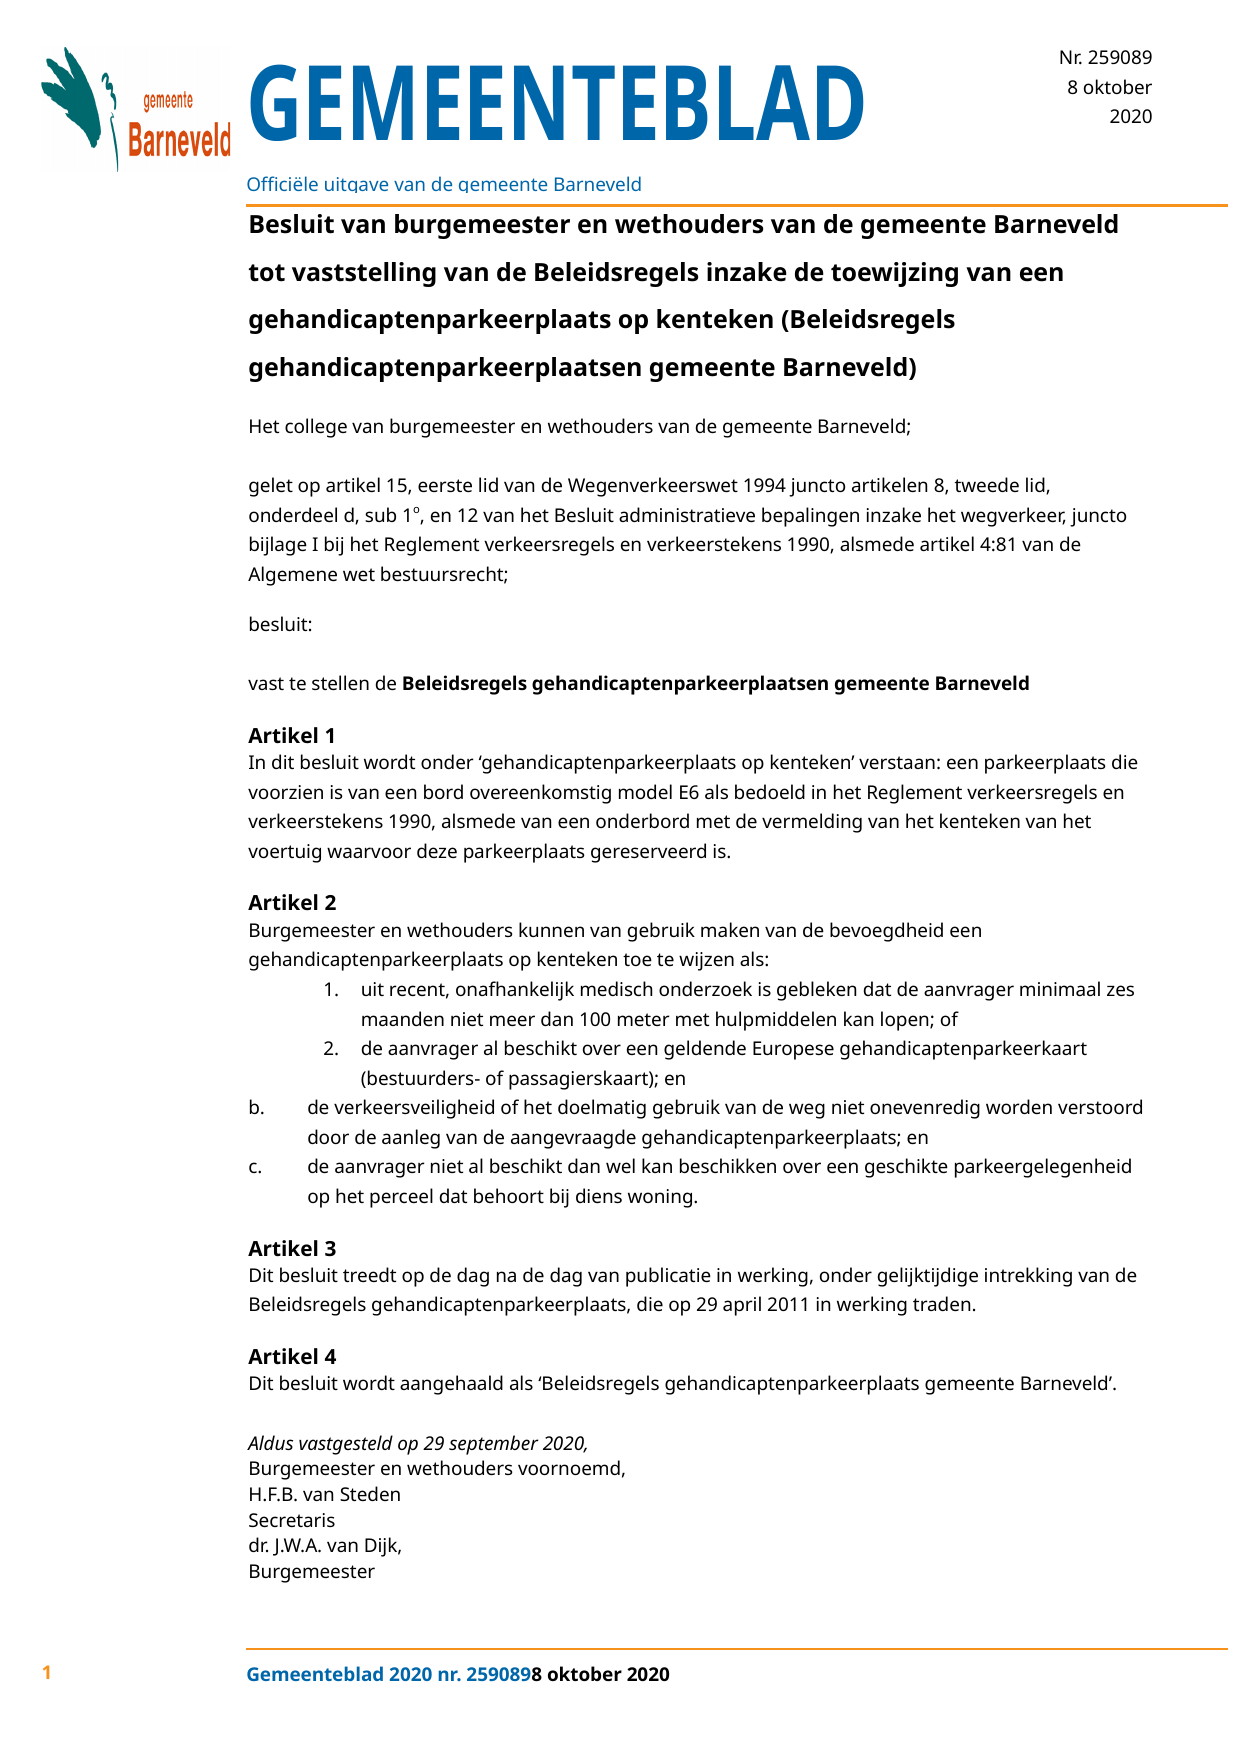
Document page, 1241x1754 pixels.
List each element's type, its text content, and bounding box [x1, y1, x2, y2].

text Artikel 4 [248, 1342, 1152, 1371]
text H.F.B. van Steden [248, 1481, 1152, 1507]
text dr. J.W.A. van Dijk, [248, 1533, 1152, 1558]
text Het college van burgemeester en wethouders van de gemeente Barneveld; [248, 413, 1152, 439]
text Artikel 3 [248, 1234, 1152, 1262]
picture [41, 47, 231, 172]
text Artikel 1 [248, 721, 1152, 749]
text Burgemeester en wethouders kunnen van gebruik maken van de bevoegdheid een gehandicaptenparkeerplaats op kenteken toe te wijzen als: [248, 917, 1152, 972]
text Burgemeester [248, 1558, 1152, 1584]
text Burgemeester en wethouders voornoemd, [248, 1455, 1152, 1481]
list de aanvrager niet al beschikt dan wel kan beschikken over een geschikte parkeergelegenheid op het perceel dat behoort bij diens woning. [248, 1154, 1152, 1209]
text gelet op artikel 15, eerste lid van de Wegenverkeerswet 1994 juncto artikelen 8, tweede lid, onderdeel d, sub 1o, en 12 van het Besluit administratieve bepalingen inzake het wegverkeer, juncto bijlage I bij het Reglement verkeersregels en verkeerstekens 1990, alsmede artikel 4:81 van de Algemene wet bestuursrecht; [248, 472, 1152, 587]
text Dit besluit treedt op de dag na de dag van publicatie in werking, onder gelijktijdige intrekking van de Beleidsregels gehandicaptenparkeerplaats, die op 29 april 2011 in werking traden. [248, 1262, 1152, 1317]
text In dit besluit wordt onder ‘gehandicaptenparkeerplaats op kenteken’ verstaan: een parkeerplaats die voorzien is van een bord overeenkomstig model E6 als bedoeld in het Reglement verkeersregels en verkeerstekens 1990, alsmede van een onderbord met de vermelding van het kenteken van het voertuig waarvoor deze parkeerplaats gereserveerd is. [248, 749, 1152, 864]
text vast te stellen de Beleidsregels gehandicaptenparkeerplaatsen gemeente Barneveld [248, 671, 1152, 696]
list de aanvrager al beschikt over een geldende Europese gehandicaptenparkeerkaart (bestuurders- of passagierskaart); en [323, 1035, 1152, 1091]
list de verkeersveiligheid of het doelmatig gebruik van de weg niet onevenredig worden verstoord door de aanleg van de aangevraagde gehandicaptenparkeerplaats; en [248, 1094, 1152, 1150]
text Besluit van burgemeester en wethouders van de gemeente Barneveld tot vaststelling van de Beleidsregels inzake de toewijzing van een gehandicaptenparkeerplaats op kenteken (Beleidsregels gehandicaptenparkeerplaatsen gemeente Barneveld) [248, 207, 1152, 384]
text Artikel 2 [248, 888, 1152, 917]
text besluit: [248, 611, 1152, 637]
text Secretaris [248, 1507, 1152, 1533]
text Dit besluit wordt aangehaald als ‘Beleidsregels gehandicaptenparkeerplaats gemeente Barneveld’. [248, 1371, 1152, 1396]
text Aldus vastgesteld op 29 september 2020, [248, 1430, 1152, 1455]
list uit recent, onafhankelijk medisch onderzoek is gebleken dat de aanvrager minimaal zes maanden niet meer dan 100 meter met hulpmiddelen kan lopen; of [323, 976, 1152, 1031]
